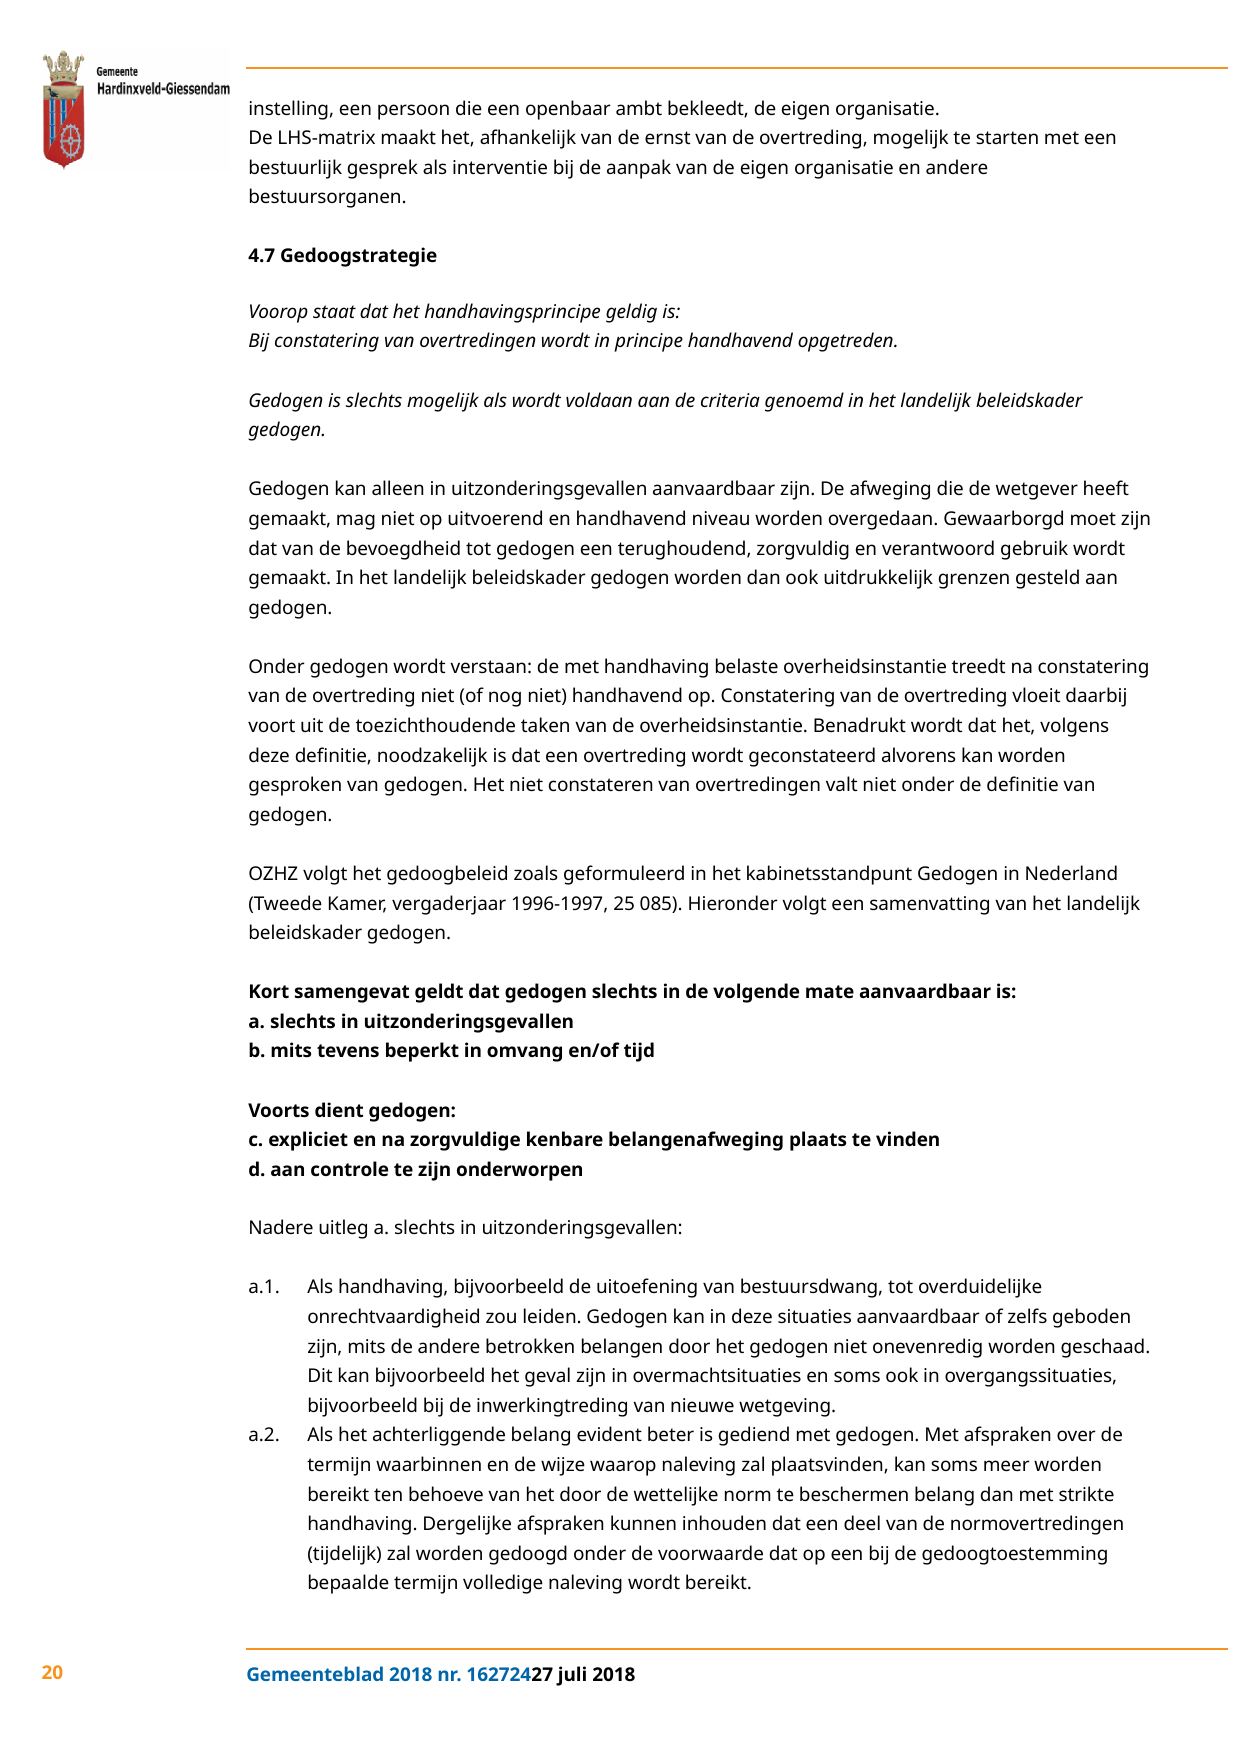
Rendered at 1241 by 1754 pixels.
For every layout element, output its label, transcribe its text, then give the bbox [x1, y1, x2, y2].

text instelling, een persoon die een openbaar ambt bekleedt, de eigen organisatie. [248, 95, 1152, 121]
text Bij constatering van overtredingen wordt in principe handhavend opgetreden. [248, 328, 1152, 353]
text Voorop staat dat het handhavingsprincipe geldig is: [248, 298, 1152, 324]
text Nadere uitleg a. slechts in uitzonderingsgevallen: [248, 1214, 1152, 1240]
text De LHS-matrix maakt het, afhankelijk van de ernst van de overtreding, mogelijk te starten met een bestuurlijk gesprek als interventie bij de aanpak van de eigen organisatie en andere bestuursorganen. [248, 124, 1152, 209]
text OZHZ volgt het gedoogbeleid zoals geformuleerd in het kabinetsstandpunt Gedogen in Nederland (Tweede Kamer, vergaderjaar 1996-1997, 25 085). Hieronder volgt een samenvatting van het landelijk beleidskader gedogen. [248, 860, 1152, 945]
list Als handhaving, bijvoorbeeld de uitoefening van bestuursdwang, tot overduidelijke onrechtvaardigheid zou leiden. Gedogen kan in deze situaties aanvaardbaar of zelfs geboden zijn, mits de andere betrokken belangen door het gedogen niet onevenredig worden geschaad. Dit kan bijvoorbeeld het geval zijn in overmachtsituaties en soms ook in overgangssituaties, bijvoorbeeld bij de inwerkingtreding van nieuwe wetgeving. [248, 1274, 1152, 1418]
list Als het achterliggende belang evident beter is gediend met gedogen. Met afspraken over de termijn waarbinnen en de wijze waarop naleving zal plaatsvinden, kan soms meer worden bereikt ten behoeve van het door de wettelijke norm te beschermen belang dan met strikte handhaving. Dergelijke afspraken kunnen inhouden dat een deel van de normovertredingen (tijdelijk) zal worden gedoogd onder de voorwaarde dat op een bij de gedoogtoestemming bepaalde termijn volledige naleving wordt bereikt. [248, 1422, 1152, 1595]
text Onder gedogen wordt verstaan: de met handhaving belaste overheidsinstantie treedt na constatering van de overtreding niet (of nog niet) handhavend op. Constatering van de overtreding vloeit daarbij voort uit de toezichthoudende taken van de overheidsinstantie. Benadrukt wordt dat het, volgens deze definitie, noodzakelijk is dat een overtreding wordt geconstateerd alvorens kan worden gesproken van gedogen. Het niet constateren van overtredingen valt niet onder de definitie van gedogen. [248, 653, 1152, 827]
text 4.7 Gedoogstrategie [248, 243, 1152, 268]
text Gedogen is slechts mogelijk als wordt voldaan aan de criteria genoemd in het landelijk beleidskader gedogen. [248, 387, 1152, 442]
text Gedogen kan alleen in uitzonderingsgevallen aanvaardbaar zijn. De afweging die de wetgever heeft gemaakt, mag niet op uitvoerend en handhavend niveau worden overgedaan. Gewaarborgd moet zijn dat van de bevoegdheid tot gedogen een terughoudend, zorgvuldig en verantwoord gebruik wordt gemaakt. In het landelijk beleidskader gedogen worden dan ook uitdrukkelijk grenzen gesteld aan gedogen. [248, 476, 1152, 619]
table_header Kort samengevat geldt dat gedogen slechts in de volgende mate aanvaardbaar is: a. slechts in uitzonderingsgevallen b. mits tevens beperkt in omvang en/of tijd Voorts dient gedogen: c. expliciet en na zorgvuldige kenbare belangenafweging plaats te vinden d. aan controle te zijn onderworpen [248, 979, 1152, 1182]
picture [41, 47, 231, 172]
